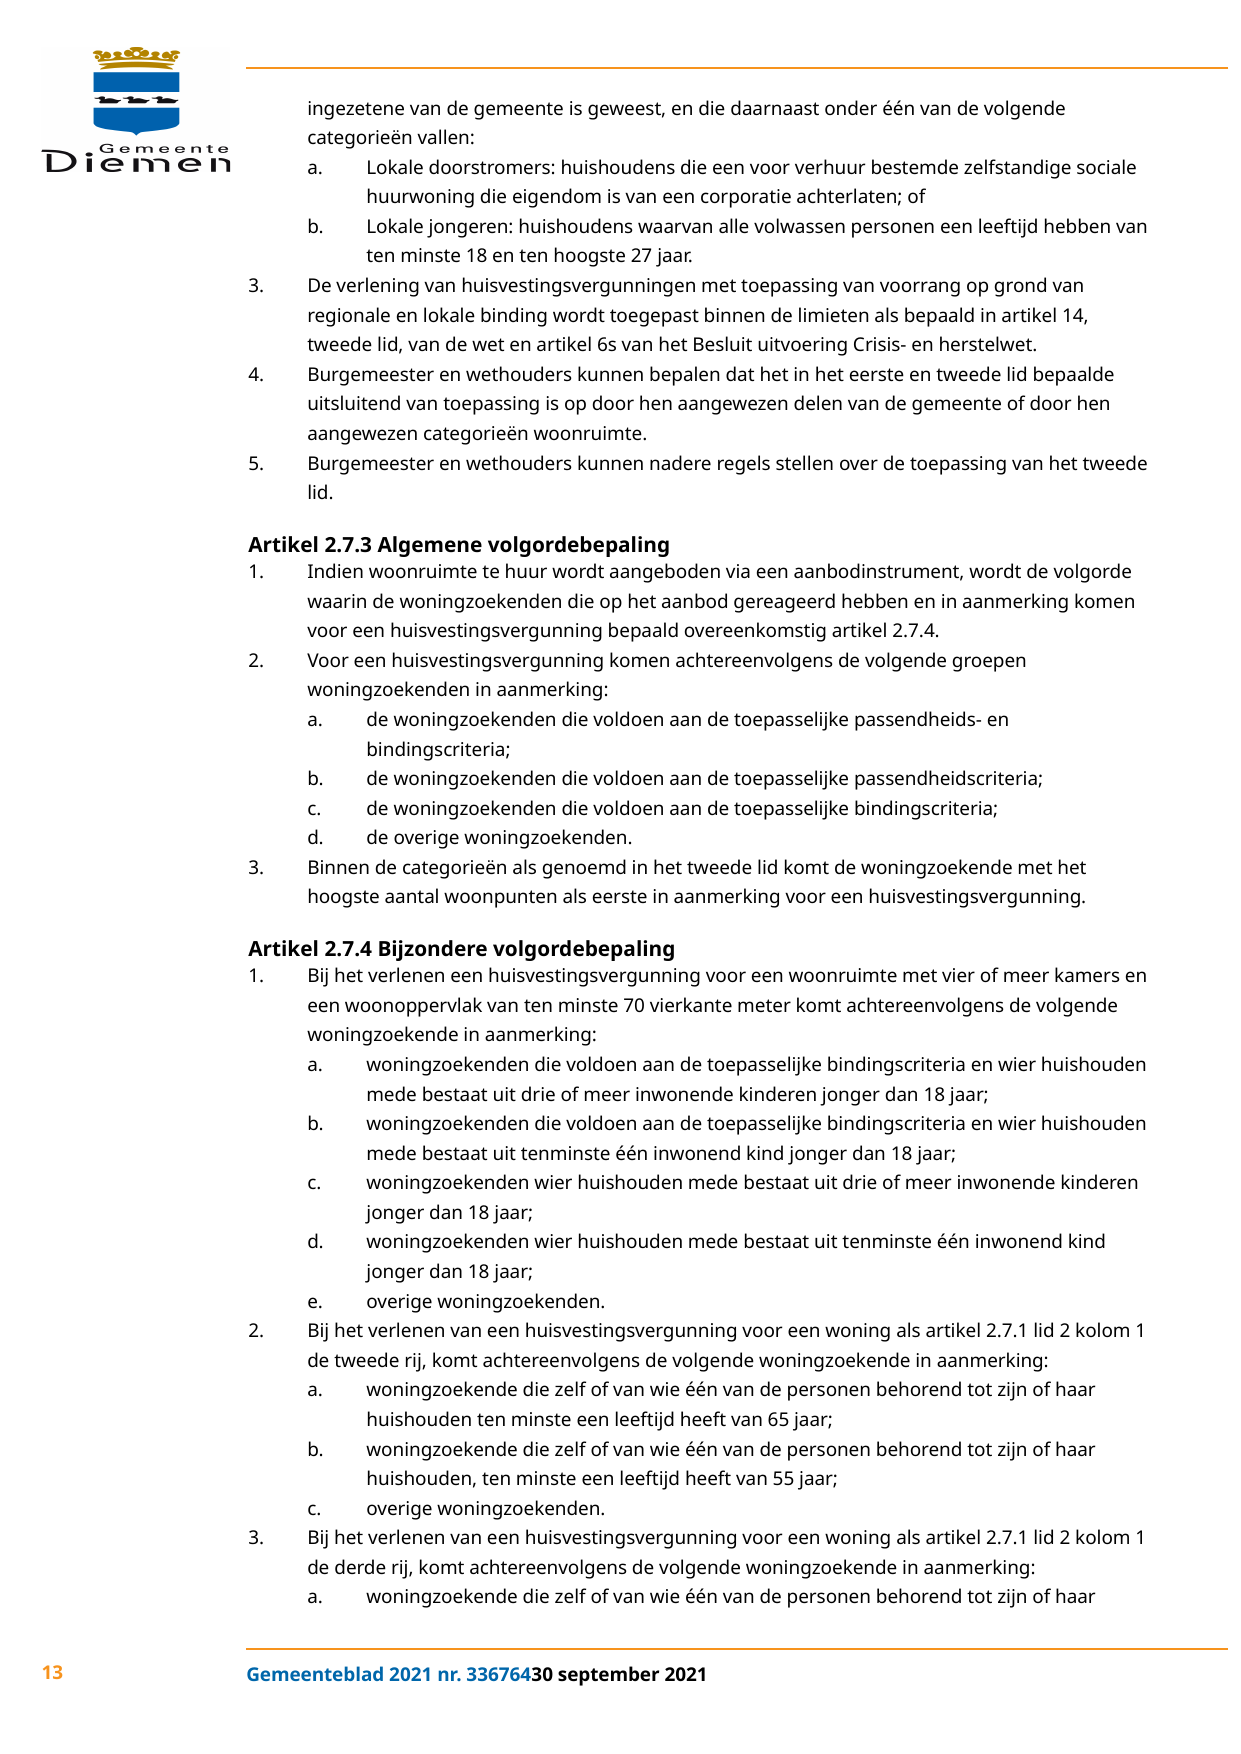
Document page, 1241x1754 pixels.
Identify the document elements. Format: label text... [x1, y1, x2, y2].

list Lokale doorstromers: huishoudens die een voor verhuur bestemde zelfstandige sociale huurwoning die eigendom is van een corporatie achterlaten; of [307, 154, 1152, 209]
list woningzoekenden die voldoen aan de toepasselijke bindingscriteria en wier huishouden mede bestaat uit tenminste één inwonend kind jonger dan 18 jaar; [307, 1110, 1152, 1166]
list de overige woningzoekenden. [307, 824, 1152, 850]
list Binnen de categorieën als genoemd in het tweede lid komt de woningzoekende met het hoogste aantal woonpunten als eerste in aanmerking voor een huisvestingsvergunning. [248, 854, 1152, 909]
list overige woningzoekenden. [307, 1288, 1152, 1314]
list woningzoekende die zelf of van wie één van de personen behorend tot zijn of haar huishouden ten minste een leeftijd heeft van 65 jaar; [307, 1377, 1152, 1432]
list ingezetene van de gemeente is geweest, en die daarnaast onder één van de volgende categorieën vallen: [248, 95, 1152, 150]
list Burgemeester en wethouders kunnen bepalen dat het in het eerste en tweede lid bepaalde uitsluitend van toepassing is op door hen aangewezen delen van de gemeente of door hen aangewezen categorieën woonruimte. [248, 361, 1152, 446]
list Burgemeester en wethouders kunnen nadere regels stellen over de toepassing van het tweede lid. [248, 450, 1152, 505]
picture [41, 47, 231, 172]
list de woningzoekenden die voldoen aan de toepasselijke bindingscriteria; [307, 795, 1152, 821]
list De verlening van huisvestingsvergunningen met toepassing van voorrang op grond van regionale en lokale binding wordt toegepast binnen de limieten als bepaald in artikel 14, tweede lid, van de wet en artikel 6s van het Besluit uitvoering Crisis- en herstelwet. [248, 272, 1152, 357]
list Lokale jongeren: huishoudens waarvan alle volwassen personen een leeftijd hebben van ten minste 18 en ten hoogste 27 jaar. [307, 213, 1152, 268]
list Indien woonruimte te huur wordt aangeboden via een aanbodinstrument, wordt de volgorde waarin de woningzoekenden die op het aanbod gereageerd hebben en in aanmerking komen voor een huisvestingsvergunning bepaald overeenkomstig artikel 2.7.4. [248, 558, 1152, 643]
list woningzoekenden wier huishouden mede bestaat uit drie of meer inwonende kinderen jonger dan 18 jaar; [307, 1169, 1152, 1225]
list woningzoekenden die voldoen aan de toepasselijke bindingscriteria en wier huishouden mede bestaat uit drie of meer inwonende kinderen jonger dan 18 jaar; [307, 1051, 1152, 1107]
list woningzoekende die zelf of van wie één van de personen behorend tot zijn of haar [307, 1584, 1152, 1609]
list Bij het verlenen van een huisvestingsvergunning voor een woning als artikel 2.7.1 lid 2 kolom 1 de tweede rij, komt achtereenvolgens de volgende woningzoekende in aanmerking: [248, 1317, 1152, 1373]
list woningzoekenden wier huishouden mede bestaat uit tenminste één inwonend kind jonger dan 18 jaar; [307, 1229, 1152, 1284]
list de woningzoekenden die voldoen aan de toepasselijke passendheidscriteria; [307, 765, 1152, 791]
list Voor een huisvestingsvergunning komen achtereenvolgens de volgende groepen woningzoekenden in aanmerking: [248, 647, 1152, 702]
text Artikel 2.7.4 Bijzondere volgordebepaling [248, 934, 1152, 962]
list Bij het verlenen van een huisvestingsvergunning voor een woning als artikel 2.7.1 lid 2 kolom 1 de derde rij, komt achtereenvolgens de volgende woningzoekende in aanmerking: [248, 1524, 1152, 1580]
list de woningzoekenden die voldoen aan de toepasselijke passendheids- en bindingscriteria; [307, 706, 1152, 761]
list overige woningzoekenden. [307, 1495, 1152, 1521]
list woningzoekende die zelf of van wie één van de personen behorend tot zijn of haar huishouden, ten minste een leeftijd heeft van 55 jaar; [307, 1436, 1152, 1491]
list Bij het verlenen een huisvestingsvergunning voor een woonruimte met vier of meer kamers en een woonoppervlak van ten minste 70 vierkante meter komt achtereenvolgens de volgende woningzoekende in aanmerking: [248, 962, 1152, 1047]
text Artikel 2.7.3 Algemene volgordebepaling [248, 530, 1152, 558]
